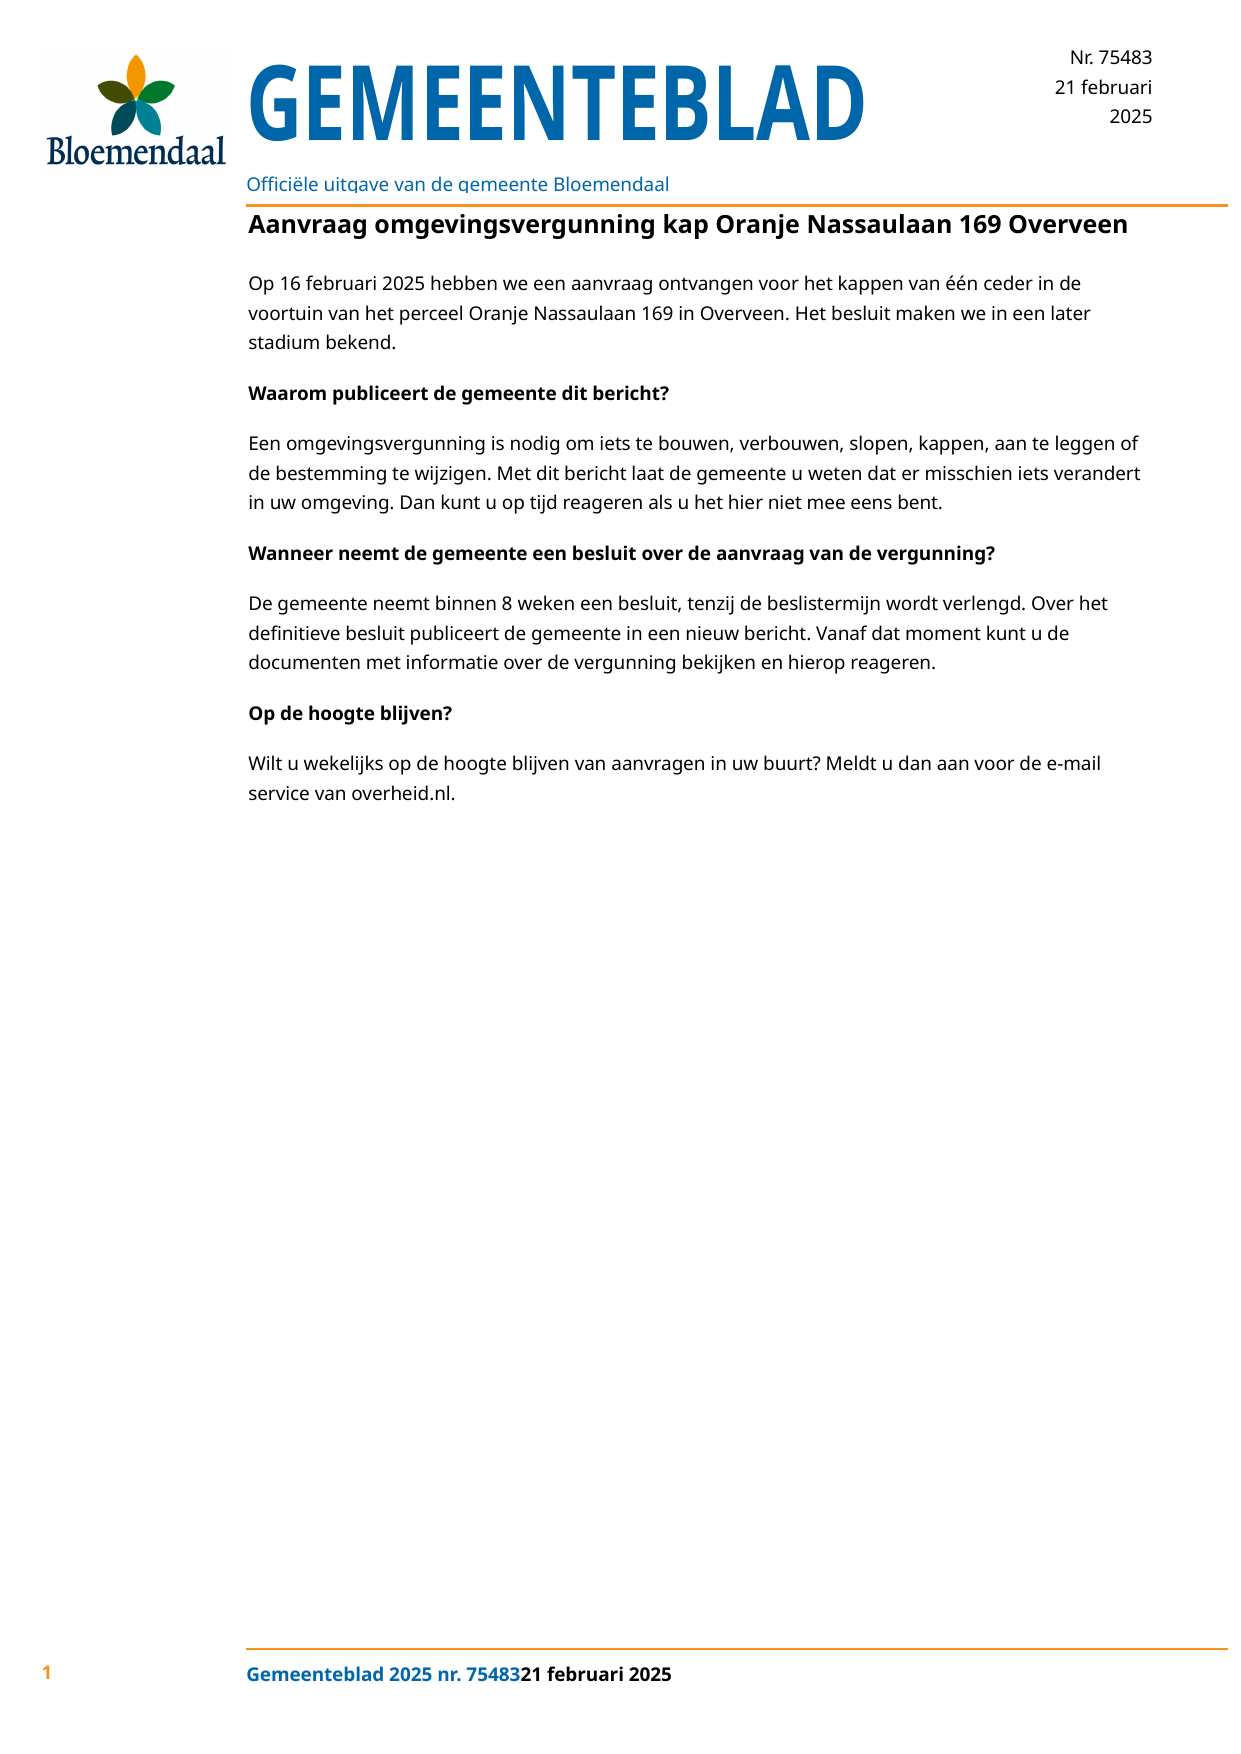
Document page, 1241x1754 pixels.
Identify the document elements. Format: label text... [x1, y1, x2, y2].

text Op de hoogte blijven? [248, 700, 1152, 726]
picture [41, 47, 231, 172]
text Waarom publiceert de gemeente dit bericht? [248, 380, 1152, 406]
text Wanneer neemt de gemeente een besluit over de aanvraag van de vergunning? [248, 540, 1152, 566]
text Wilt u wekelijks op de hoogte blijven van aanvragen in uw buurt? Meldt u dan aan voor de e-mail service van overheid.nl. [248, 750, 1152, 806]
text De gemeente neemt binnen 8 weken een besluit, tenzij de beslistermijn wordt verlengd. Over het definitieve besluit publiceert de gemeente in een nieuw bericht. Vanaf dat moment kunt u de documenten met informatie over de vergunning bekijken en hierop reageren. [248, 590, 1152, 675]
text Aanvraag omgevingsvergunning kap Oranje Nassaulaan 169 Overveen [248, 207, 1152, 241]
text Een omgevingsvergunning is nodig om iets te bouwen, verbouwen, slopen, kappen, aan te leggen of de bestemming te wijzigen. Met dit bericht laat de gemeente u weten dat er misschien iets verandert in uw omgeving. Dan kunt u op tijd reageren als u het hier niet mee eens bent. [248, 430, 1152, 515]
text Op 16 februari 2025 hebben we een aanvraag ontvangen voor het kappen van één ceder in de voortuin van het perceel Oranje Nassaulaan 169 in Overveen. Het besluit maken we in een later stadium bekend. [248, 270, 1152, 355]
